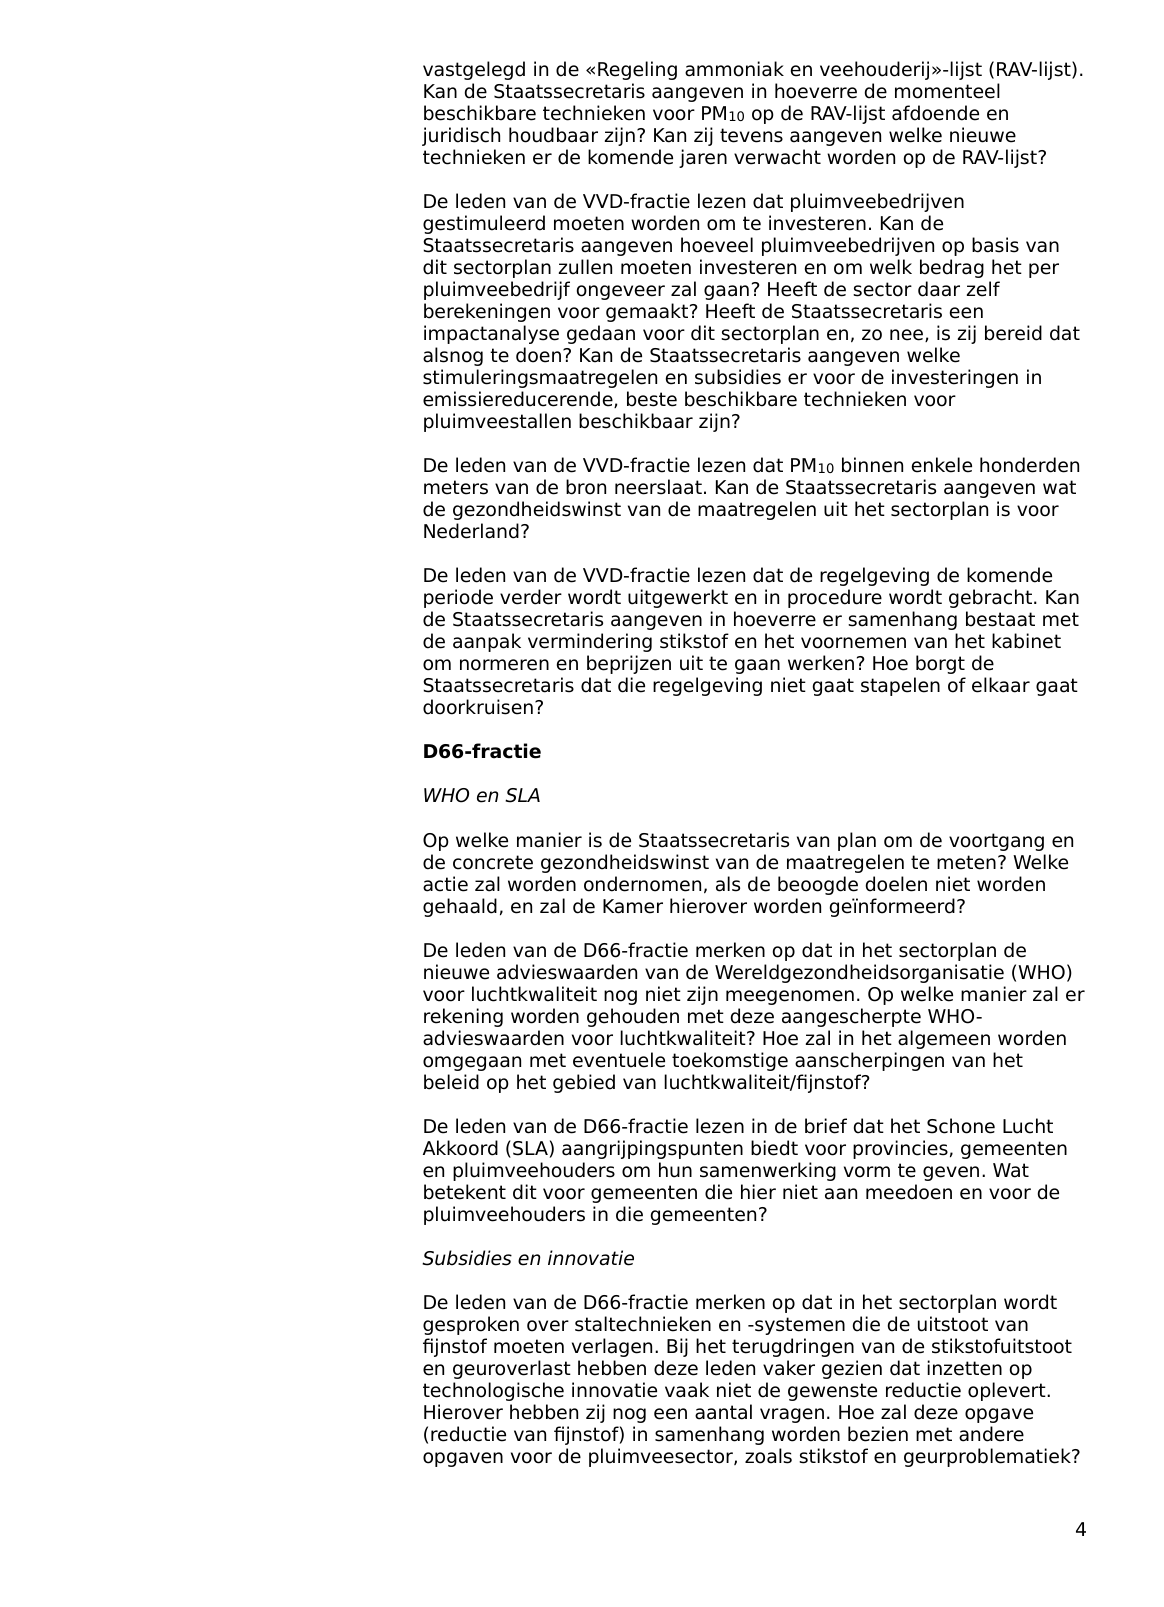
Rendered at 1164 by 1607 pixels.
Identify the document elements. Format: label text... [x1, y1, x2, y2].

text De leden van de VVD-fractie lezen dat pluimveebedrijven gestimuleerd moeten worden om te investeren. Kan de Staatssecretaris aangeven hoeveel pluimveebedrijven op basis van dit sectorplan zullen moeten investeren en om welk bedrag het per pluimveebedrijf ongeveer zal gaan? Heeft de sector daar zelf berekeningen voor gemaakt? Heeft de Staatssecretaris een impactanalyse gedaan voor dit sectorplan en, zo nee, is zij bereid dat alsnog te doen? Kan de Staatssecretaris aangeven welke stimuleringsmaatregelen en subsidies er voor de investeringen in emissiereducerende, beste beschikbare technieken voor pluimveestallen beschikbaar zijn? [422, 191, 1087, 433]
text De leden van de D66-fractie merken op dat in het sectorplan de nieuwe advieswaarden van de Wereldgezondheidsorganisatie (WHO) voor luchtkwaliteit nog niet zijn meegenomen. Op welke manier zal er rekening worden gehouden met deze aangescherpte WHO-advieswaarden voor luchtkwaliteit? Hoe zal in het algemeen worden omgegaan met eventuele toekomstige aanscherpingen van het beleid op het gebied van luchtkwaliteit/fijnstof? [422, 940, 1087, 1093]
text De leden van de VVD-fractie lezen dat PM10 binnen enkele honderden meters van de bron neerslaat. Kan de Staatssecretaris aangeven wat de gezondheidswinst van de maatregelen uit het sectorplan is voor Nederland? [422, 455, 1087, 543]
subtitle D66-fractie [422, 741, 1087, 763]
text vastgelegd in de «Regeling ammoniak en veehouderij»-lijst (RAV-lijst). Kan de Staatssecretaris aangeven in hoeverre de momenteel beschikbare technieken voor PM10 op de RAV-lijst afdoende en juridisch houdbaar zijn? Kan zij tevens aangeven welke nieuwe technieken er de komende jaren verwacht worden op de RAV-lijst? [422, 59, 1087, 169]
subtitle WHO en SLA [422, 785, 1087, 807]
text De leden van de VVD-fractie lezen dat de regelgeving de komende periode verder wordt uitgewerkt en in procedure wordt gebracht. Kan de Staatssecretaris aangeven in hoeverre er samenhang bestaat met de aanpak vermindering stikstof en het voornemen van het kabinet om normeren en beprijzen uit te gaan werken? Hoe borgt de Staatssecretaris dat die regelgeving niet gaat stapelen of elkaar gaat doorkruisen? [422, 565, 1087, 719]
text De leden van de D66-fractie lezen in de brief dat het Schone Lucht Akkoord (SLA) aangrijpingspunten biedt voor provincies, gemeenten en pluimveehouders om hun samenwerking vorm te geven. Wat betekent dit voor gemeenten die hier niet aan meedoen en voor de pluimveehouders in die gemeenten? [422, 1116, 1087, 1226]
text De leden van de D66-fractie merken op dat in het sectorplan wordt gesproken over staltechnieken en -systemen die de uitstoot van fijnstof moeten verlagen. Bij het terugdringen van de stikstofuitstoot en geuroverlast hebben deze leden vaker gezien dat inzetten op technologische innovatie vaak niet de gewenste reductie oplevert. Hierover hebben zij nog een aantal vragen. Hoe zal deze opgave (reductie van fijnstof) in samenhang worden bezien met andere opgaven voor de pluimveesector, zoals stikstof en geurproblematiek? [422, 1292, 1087, 1468]
subtitle Subsidies en innovatie [422, 1248, 1087, 1270]
text Op welke manier is de Staatssecretaris van plan om de voortgang en de concrete gezondheidswinst van de maatregelen te meten? Welke actie zal worden ondernomen, als de beoogde doelen niet worden gehaald, en zal de Kamer hierover worden geïnformeerd? [422, 829, 1087, 917]
